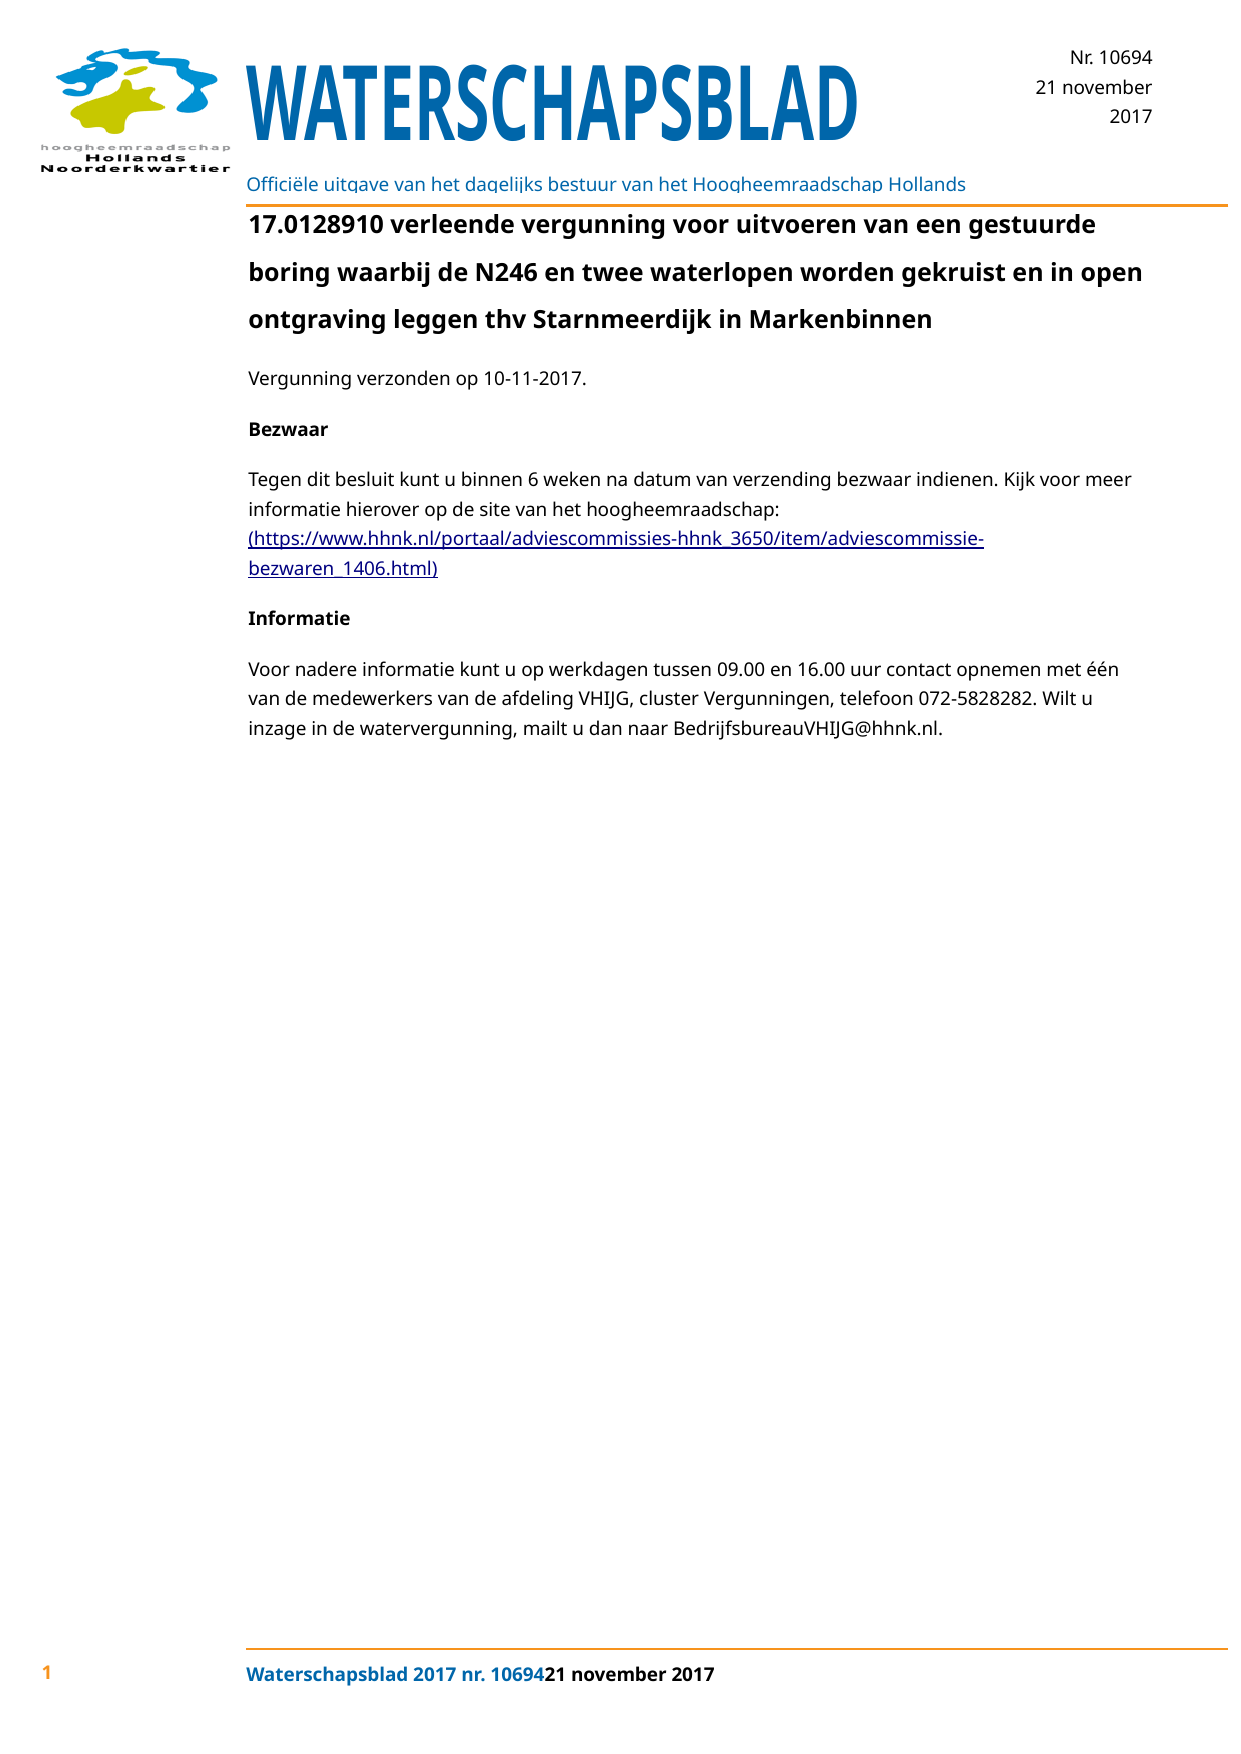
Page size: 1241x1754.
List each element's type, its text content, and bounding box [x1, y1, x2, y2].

text 17.0128910 verleende vergunning voor uitvoeren van een gestuurde boring waarbij de N246 en twee waterlopen worden gekruist en in open ontgraving leggen thv Starnmeerdijk in Markenbinnen [248, 207, 1152, 336]
text Voor nadere informatie kunt u op werkdagen tussen 09.00 en 16.00 uur contact opnemen met één van de medewerkers van de afdeling VHIJG, cluster Vergunningen, telefoon 072-5828282. Wilt u inzage in de watervergunning, mailt u dan naar BedrijfsbureauVHIJG@hhnk.nl. [248, 656, 1152, 741]
text Informatie [248, 606, 1152, 631]
text Bezwaar [248, 416, 1152, 442]
picture [41, 47, 231, 172]
text Tegen dit besluit kunt u binnen 6 weken na datum van verzending bezwaar indienen. Kijk voor meer informatie hierover op de site van het hoogheemraadschap: (https://www.hhnk.nl/portaal/adviescommissies-hhnk_3650/item/adviescommissie-bezwaren_1406.html) [248, 466, 1152, 581]
text Vergunning verzonden op 10-11-2017. [248, 366, 1152, 391]
